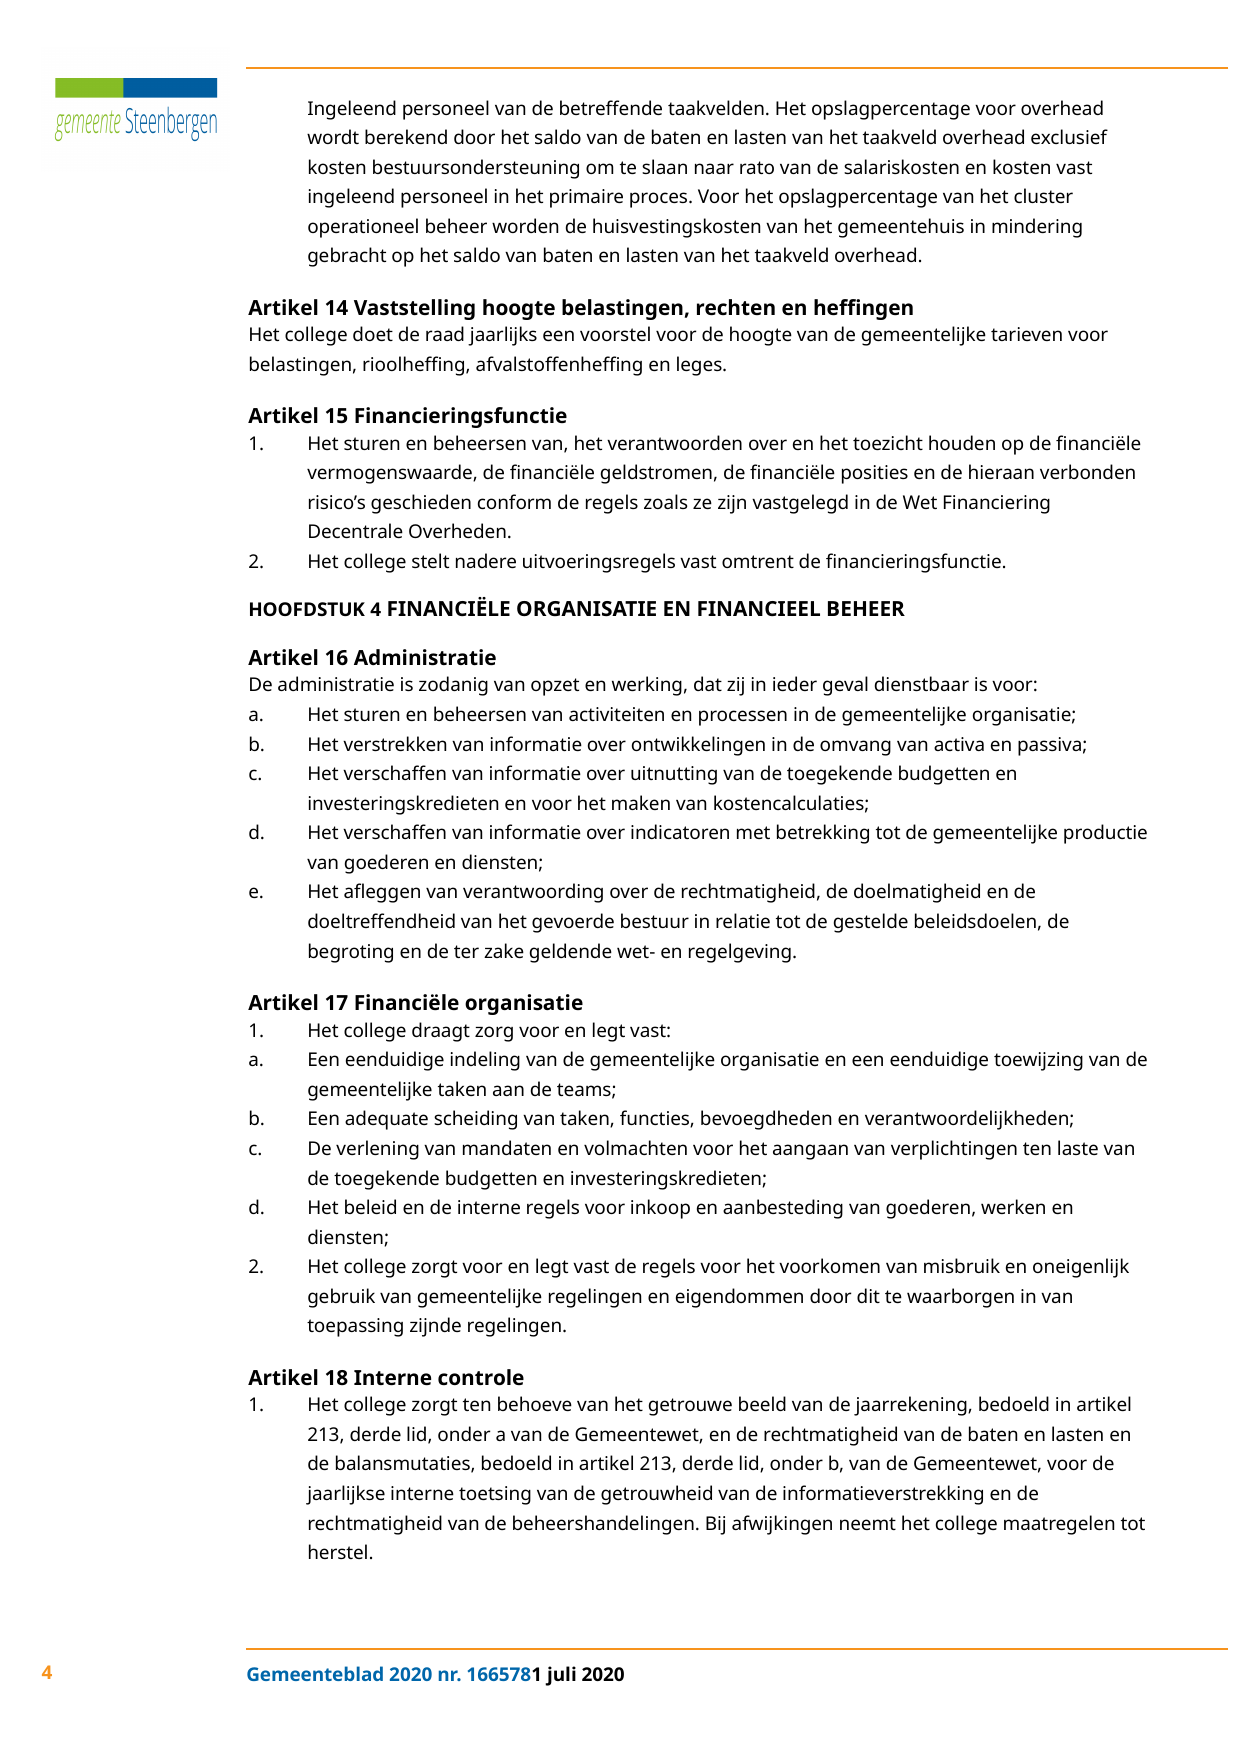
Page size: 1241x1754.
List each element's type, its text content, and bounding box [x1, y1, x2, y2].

text Artikel 17 Financiële organisatie [248, 988, 1152, 1017]
list Het verschaffen van informatie over indicatoren met betrekking tot de gemeentelijke productie van goederen en diensten; [248, 819, 1152, 875]
list Het verstrekken van informatie over ontwikkelingen in de omvang van activa en passiva; [248, 731, 1152, 757]
list Het college draagt zorg voor en legt vast: [248, 1017, 1152, 1042]
list Het college stelt nadere uitvoeringsregels vast omtrent de financieringsfunctie. [248, 548, 1152, 574]
text Artikel 14 Vaststelling hoogte belastingen, rechten en heffingen [248, 293, 1152, 322]
text Artikel 15 Financieringsfunctie [248, 402, 1152, 430]
list Het afleggen van verantwoording over de rechtmatigheid, de doelmatigheid en de doeltreffendheid van het gevoerde bestuur in relatie tot de gestelde beleidsdoelen, de begroting en de ter zake geldende wet- en regelgeving. [248, 879, 1152, 964]
list Een adequate scheiding van taken, functies, bevoegdheden en verantwoordelijkheden; [248, 1106, 1152, 1131]
picture [41, 47, 231, 172]
list Het verschaffen van informatie over uitnutting van de toegekende budgetten en investeringskredieten en voor het maken van kostencalculaties; [248, 760, 1152, 816]
list Het college zorgt ten behoeve van het getrouwe beeld van de jaarrekening, bedoeld in artikel 213, derde lid, onder a van de Gemeentewet, en de rechtmatigheid van de baten en lasten en de balansmutaties, bedoeld in artikel 213, derde lid, onder b, van de Gemeentewet, voor de jaarlijkse interne toetsing van de getrouwheid van de informatieverstrekking en de rechtmatigheid van de beheershandelingen. Bij afwijkingen neemt het college maatregelen tot herstel. [248, 1391, 1152, 1565]
list De verlening van mandaten en volmachten voor het aangaan van verplichtingen ten laste van de toegekende budgetten en investeringskredieten; [248, 1135, 1152, 1190]
text De administratie is zodanig van opzet en werking, dat zij in ieder geval dienstbaar is voor: [248, 672, 1152, 697]
list Het sturen en beheersen van activiteiten en processen in de gemeentelijke organisatie; [248, 701, 1152, 727]
list Het sturen en beheersen van, het verantwoorden over en het toezicht houden op de financiële vermogenswaarde, de financiële geldstromen, de financiële posities en de hieraan verbonden risico’s geschieden conform de regels zoals ze zijn vastgelegd in de Wet Financiering Decentrale Overheden. [248, 430, 1152, 544]
list Het beleid en de interne regels voor inkoop en aanbesteding van goederen, werken en diensten; [248, 1194, 1152, 1249]
text Artikel 18 Interne controle [248, 1363, 1152, 1391]
list Het college zorgt voor en legt vast de regels voor het voorkomen van misbruik en oneigenlijk gebruik van gemeentelijke regelingen en eigendommen door dit te waarborgen in van toepassing zijnde regelingen. [248, 1253, 1152, 1338]
text Artikel 16 Administratie [248, 643, 1152, 672]
text HOOFDSTUK 4 FINANCIËLE ORGANISATIE EN FINANCIEEL BEHEER [248, 594, 1152, 622]
text Het college doet de raad jaarlijks een voorstel voor de hoogte van de gemeentelijke tarieven voor belastingen, rioolheffing, afvalstoffenheffing en leges. [248, 322, 1152, 377]
list Een eenduidige indeling van de gemeentelijke organisatie en een eenduidige toewijzing van de gemeentelijke taken aan de teams; [248, 1046, 1152, 1102]
list Ingeleend personeel van de betreffende taakvelden. Het opslagpercentage voor overhead wordt berekend door het saldo van de baten en lasten van het taakveld overhead exclusief kosten bestuursondersteuning om te slaan naar rato van de salariskosten en kosten vast ingeleend personeel in het primaire proces. Voor het opslagpercentage van het cluster operationeel beheer worden de huisvestingskosten van het gemeentehuis in mindering gebracht op het saldo van baten en lasten van het taakveld overhead. [248, 95, 1152, 268]
